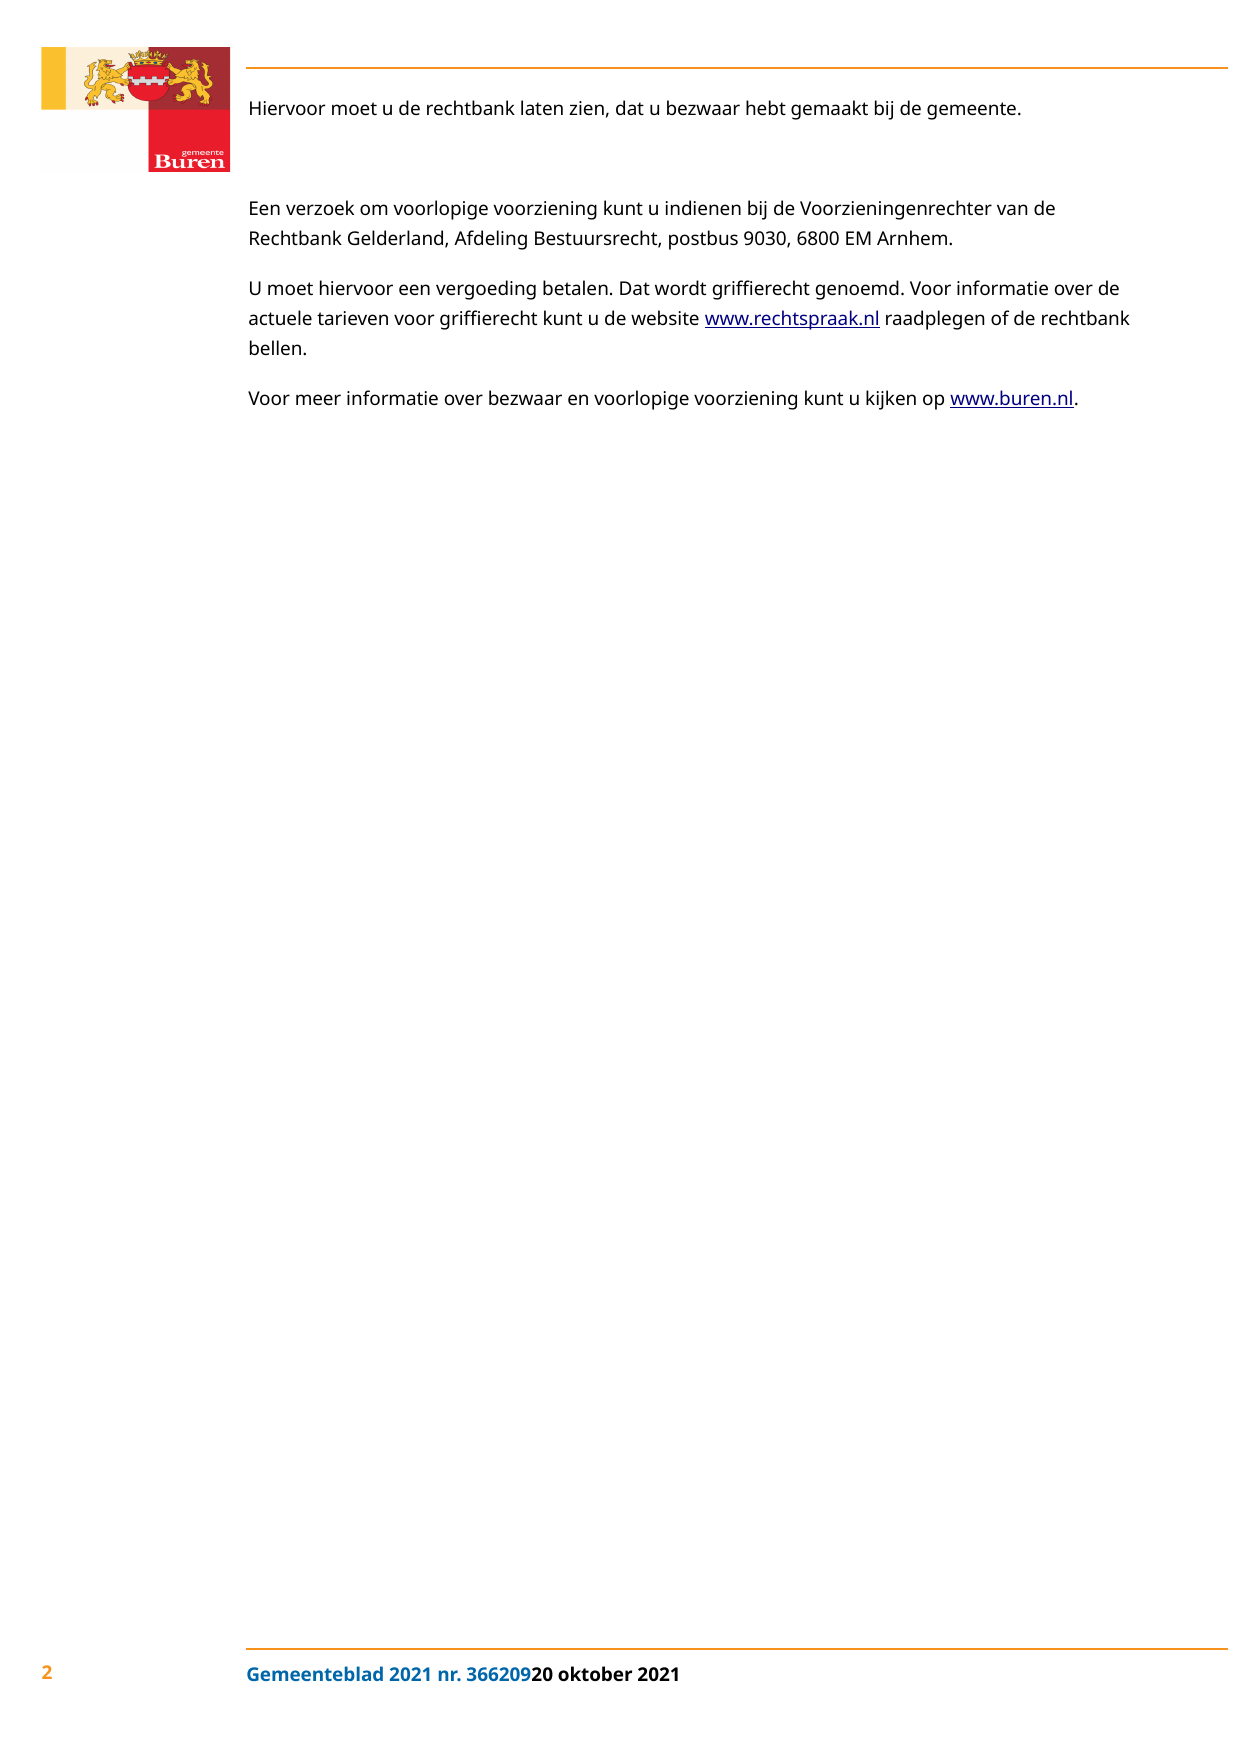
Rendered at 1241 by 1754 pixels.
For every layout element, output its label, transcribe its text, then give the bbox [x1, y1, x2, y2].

text Een verzoek om voorlopige voorziening kunt u indienen bij de Voorzieningenrechter van de Rechtbank Gelderland, Afdeling Bestuursrecht, postbus 9030, 6800 EM Arnhem. [248, 196, 1152, 251]
text Hiervoor moet u de rechtbank laten zien, dat u bezwaar hebt gemaakt bij de gemeente. [248, 95, 1152, 121]
text U moet hiervoor een vergoeding betalen. Dat wordt griffierecht genoemd. Voor informatie over de actuele tarieven voor griffierecht kunt u de website www.rechtspraak.nl raadplegen of de rechtbank bellen. [248, 276, 1152, 361]
text Voor meer informatie over bezwaar en voorlopige voorziening kunt u kijken op www.buren.nl. [248, 385, 1152, 411]
picture [41, 47, 231, 172]
